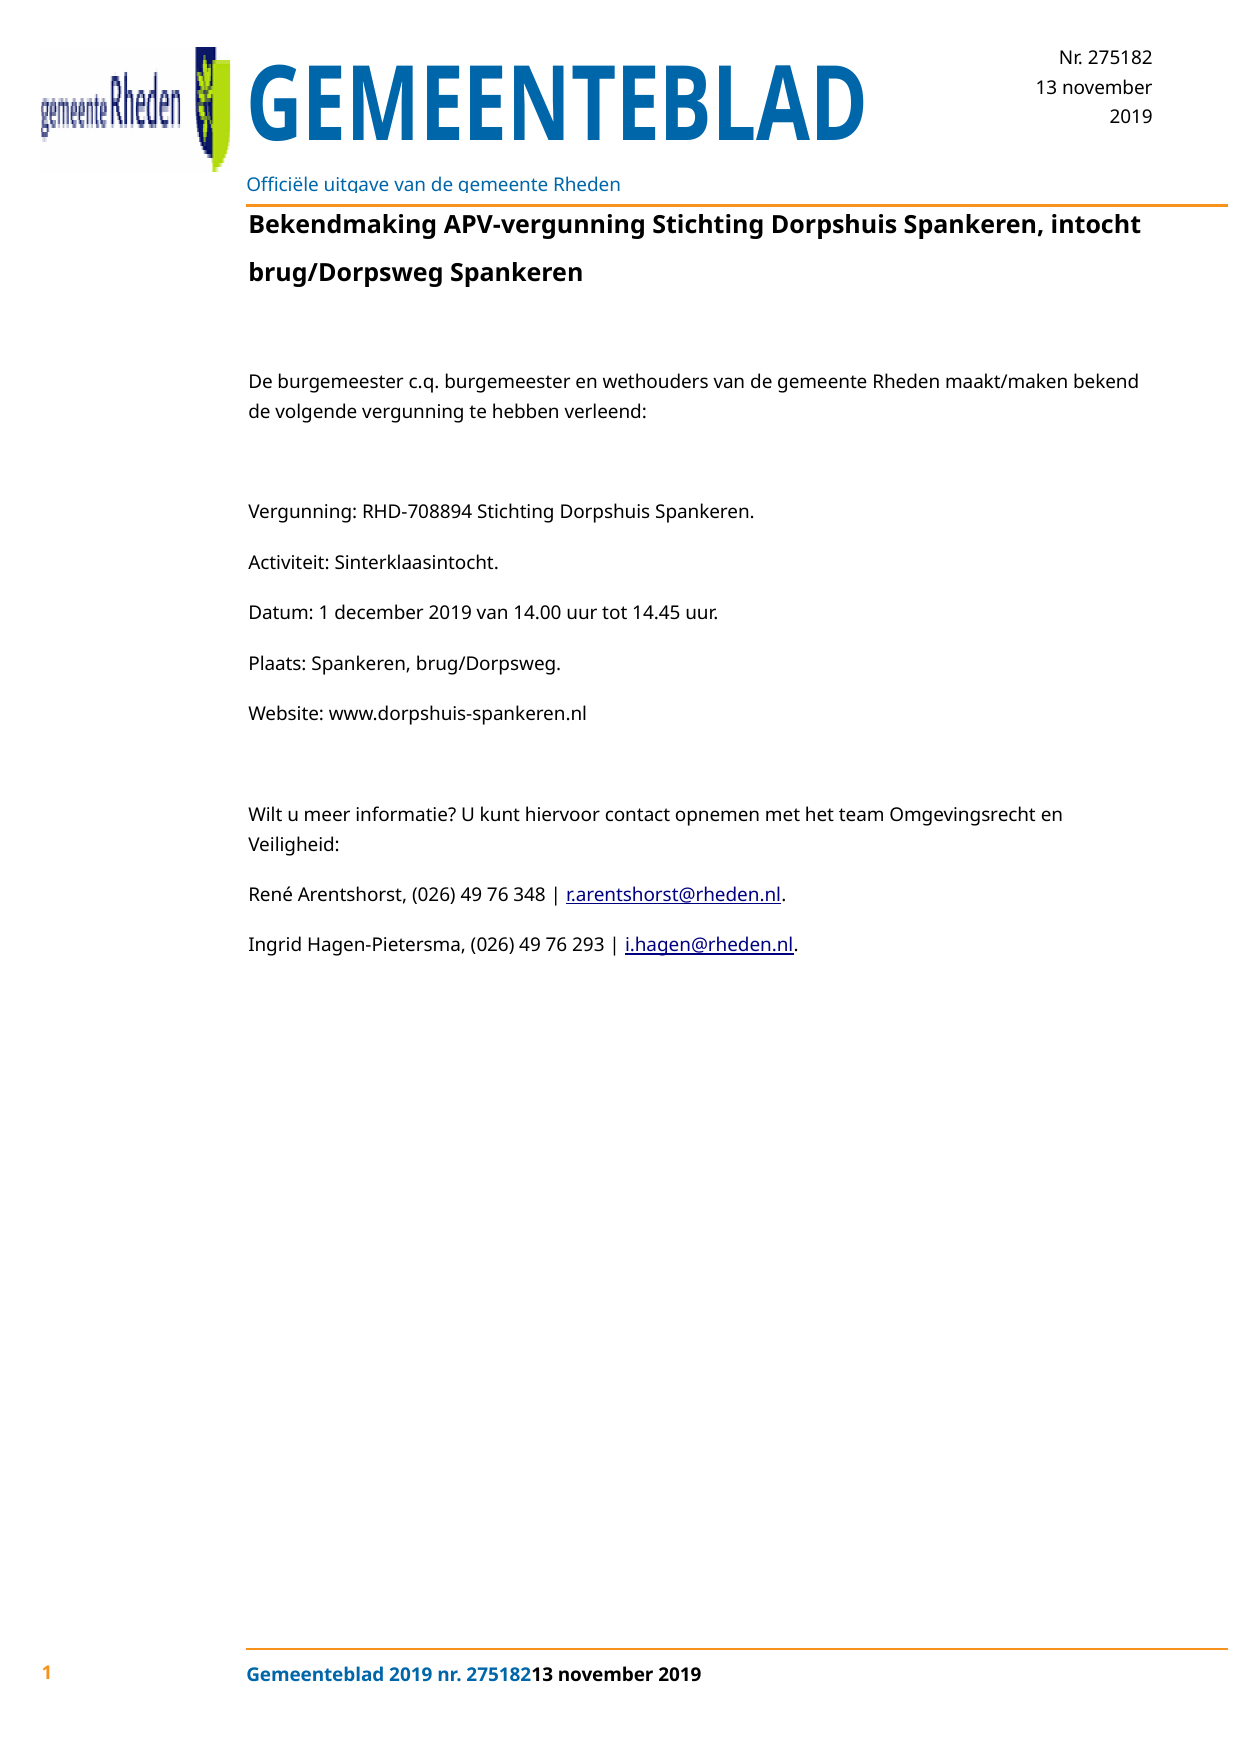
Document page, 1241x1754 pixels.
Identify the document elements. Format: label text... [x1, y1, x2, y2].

picture [41, 47, 231, 172]
text Activiteit: Sinterklaasintocht. [248, 549, 1152, 575]
text Ingrid Hagen-Pietersma, (026) 49 76 293 | i.hagen@rheden.nl. [248, 932, 1152, 957]
text Website: www.dorpshuis-spankeren.nl [248, 700, 1152, 726]
text Datum: 1 december 2019 van 14.00 uur tot 14.45 uur. [248, 599, 1152, 625]
text De burgemeester c.q. burgemeester en wethouders van de gemeente Rheden maakt/maken bekend de volgende vergunning te hebben verleend: [248, 368, 1152, 424]
text Wilt u meer informatie? U kunt hiervoor contact opnemen met het team Omgevingsrecht en Veiligheid: [248, 801, 1152, 857]
text Bekendmaking APV-vergunning Stichting Dorpshuis Spankeren, intocht brug/Dorpsweg Spankeren [248, 207, 1152, 288]
text René Arentshorst, (026) 49 76 348 | r.arentshorst@rheden.nl. [248, 881, 1152, 907]
text Vergunning: RHD-708894 Stichting Dorpshuis Spankeren. [248, 499, 1152, 524]
text Plaats: Spankeren, brug/Dorpsweg. [248, 650, 1152, 676]
